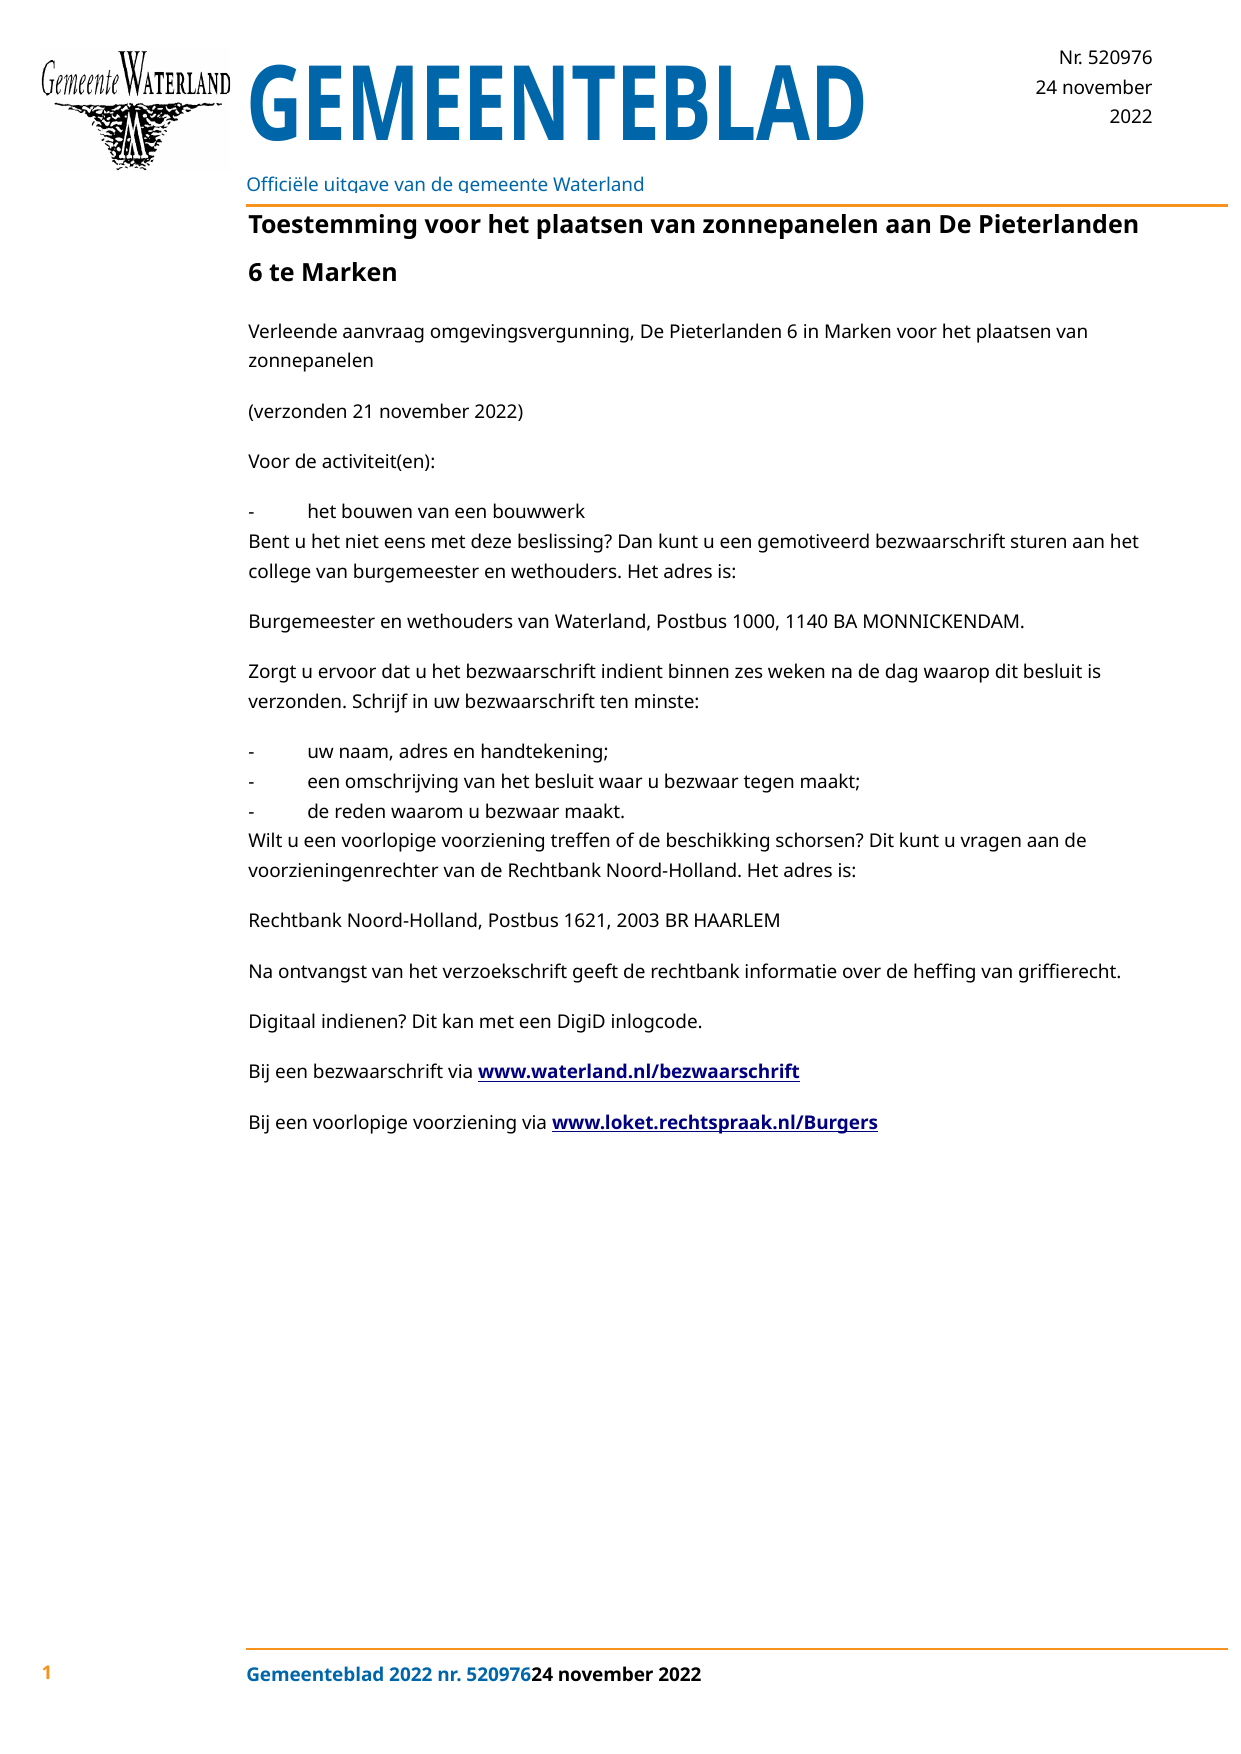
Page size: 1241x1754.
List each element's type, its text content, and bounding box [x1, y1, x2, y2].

text Wilt u een voorlopige voorziening treffen of de beschikking schorsen? Dit kunt u vragen aan de voorzieningenrechter van de Rechtbank Noord-Holland. Het adres is: [248, 827, 1152, 883]
list de reden waarom u bezwaar maakt. [248, 798, 1152, 824]
text Digitaal indienen? Dit kan met een DigiD inlogcode. [248, 1008, 1152, 1034]
text Bij een bezwaarschrift via www.waterland.nl/bezwaarschrift [248, 1059, 1152, 1084]
text (verzonden 21 november 2022) [248, 398, 1152, 424]
text Bij een voorlopige voorziening via www.loket.rechtspraak.nl/Burgers [248, 1109, 1152, 1135]
list het bouwen van een bouwwerk [248, 499, 1152, 524]
text Voor de activiteit(en): [248, 448, 1152, 474]
text Bent u het niet eens met deze beslissing? Dan kunt u een gemotiveerd bezwaarschrift sturen aan het college van burgemeester en wethouders. Het adres is: [248, 528, 1152, 584]
list uw naam, adres en handtekening; [248, 739, 1152, 764]
text Zorgt u ervoor dat u het bezwaarschrift indient binnen zes weken na de dag waarop dit besluit is verzonden. Schrijf in uw bezwaarschrift ten minste: [248, 659, 1152, 714]
text Na ontvangst van het verzoekschrift geeft de rechtbank informatie over de heffing van griffierecht. [248, 958, 1152, 984]
text Burgemeester en wethouders van Waterland, Postbus 1000, 1140 BA MONNICKENDAM. [248, 608, 1152, 634]
text Toestemming voor het plaatsen van zonnepanelen aan De Pieterlanden 6 te Marken [248, 207, 1152, 288]
text Rechtbank Noord-Holland, Postbus 1621, 2003 BR HAARLEM [248, 907, 1152, 933]
list een omschrijving van het besluit waar u bezwaar tegen maakt; [248, 768, 1152, 794]
picture [41, 47, 231, 172]
text Verleende aanvraag omgevingsvergunning, De Pieterlanden 6 in Marken voor het plaatsen van zonnepanelen [248, 318, 1152, 373]
